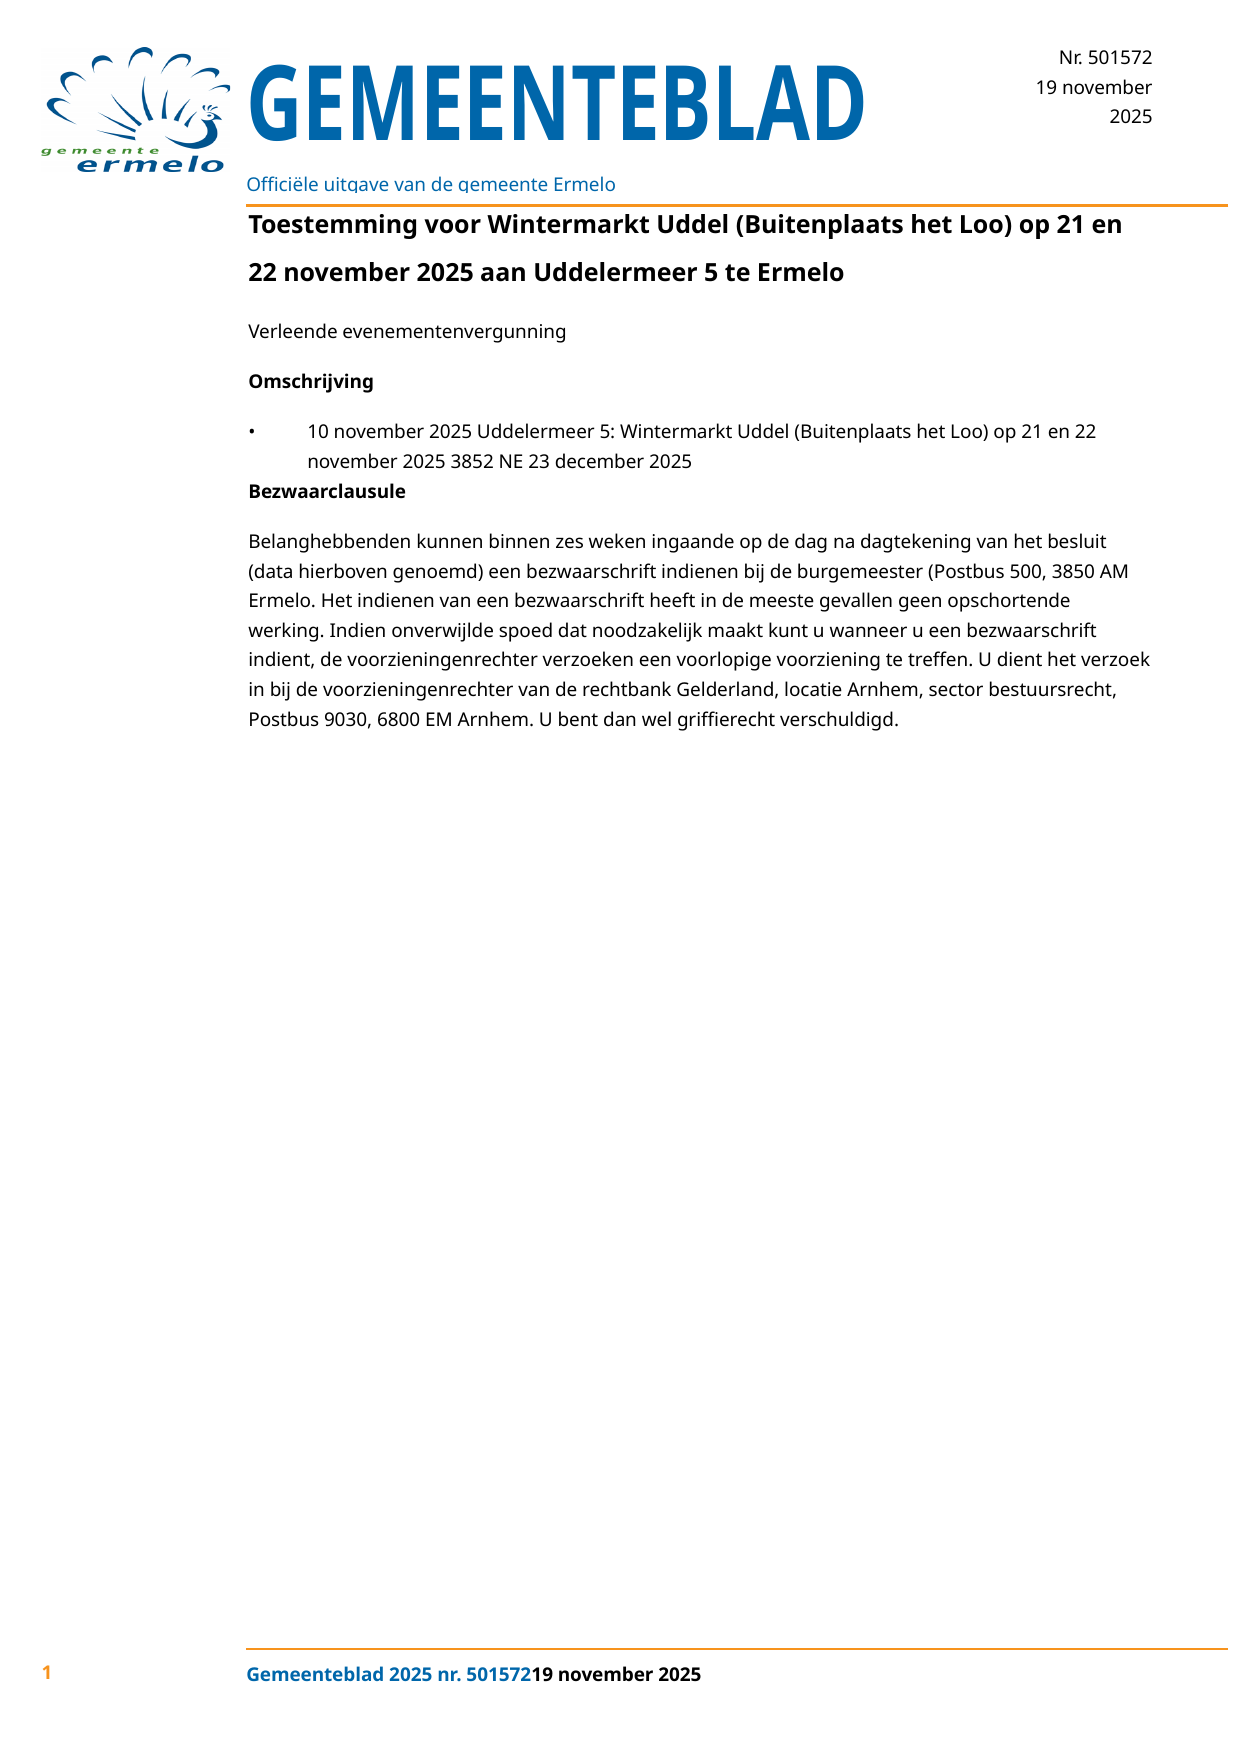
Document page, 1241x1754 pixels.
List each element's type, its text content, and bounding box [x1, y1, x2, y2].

list 10 november 2025 Uddelermeer 5: Wintermarkt Uddel (Buitenplaats het Loo) op 21 en 22 november 2025 3852 NE 23 december 2025 [248, 419, 1152, 474]
text Toestemming voor Wintermarkt Uddel (Buitenplaats het Loo) op 21 en 22 november 2025 aan Uddelermeer 5 te Ermelo [248, 207, 1152, 288]
text Omschrijving [248, 368, 1152, 394]
picture [41, 47, 231, 172]
text Bezwaarclausule [248, 478, 1152, 504]
text Belanghebbenden kunnen binnen zes weken ingaande op de dag na dagtekening van het besluit (data hierboven genoemd) een bezwaarschrift indienen bij de burgemeester (Postbus 500, 3850 AM Ermelo. Het indienen van een bezwaarschrift heeft in de meeste gevallen geen opschortende werking. Indien onverwijlde spoed dat noodzakelijk maakt kunt u wanneer u een bezwaarschrift indient, de voorzieningenrechter verzoeken een voorlopige voorziening te treffen. U dient het verzoek in bij de voorzieningenrechter van de rechtbank Gelderland, locatie Arnhem, sector bestuursrecht, Postbus 9030, 6800 EM Arnhem. U bent dan wel griffierecht verschuldigd. [248, 528, 1152, 732]
text Verleende evenementenvergunning [248, 318, 1152, 344]
